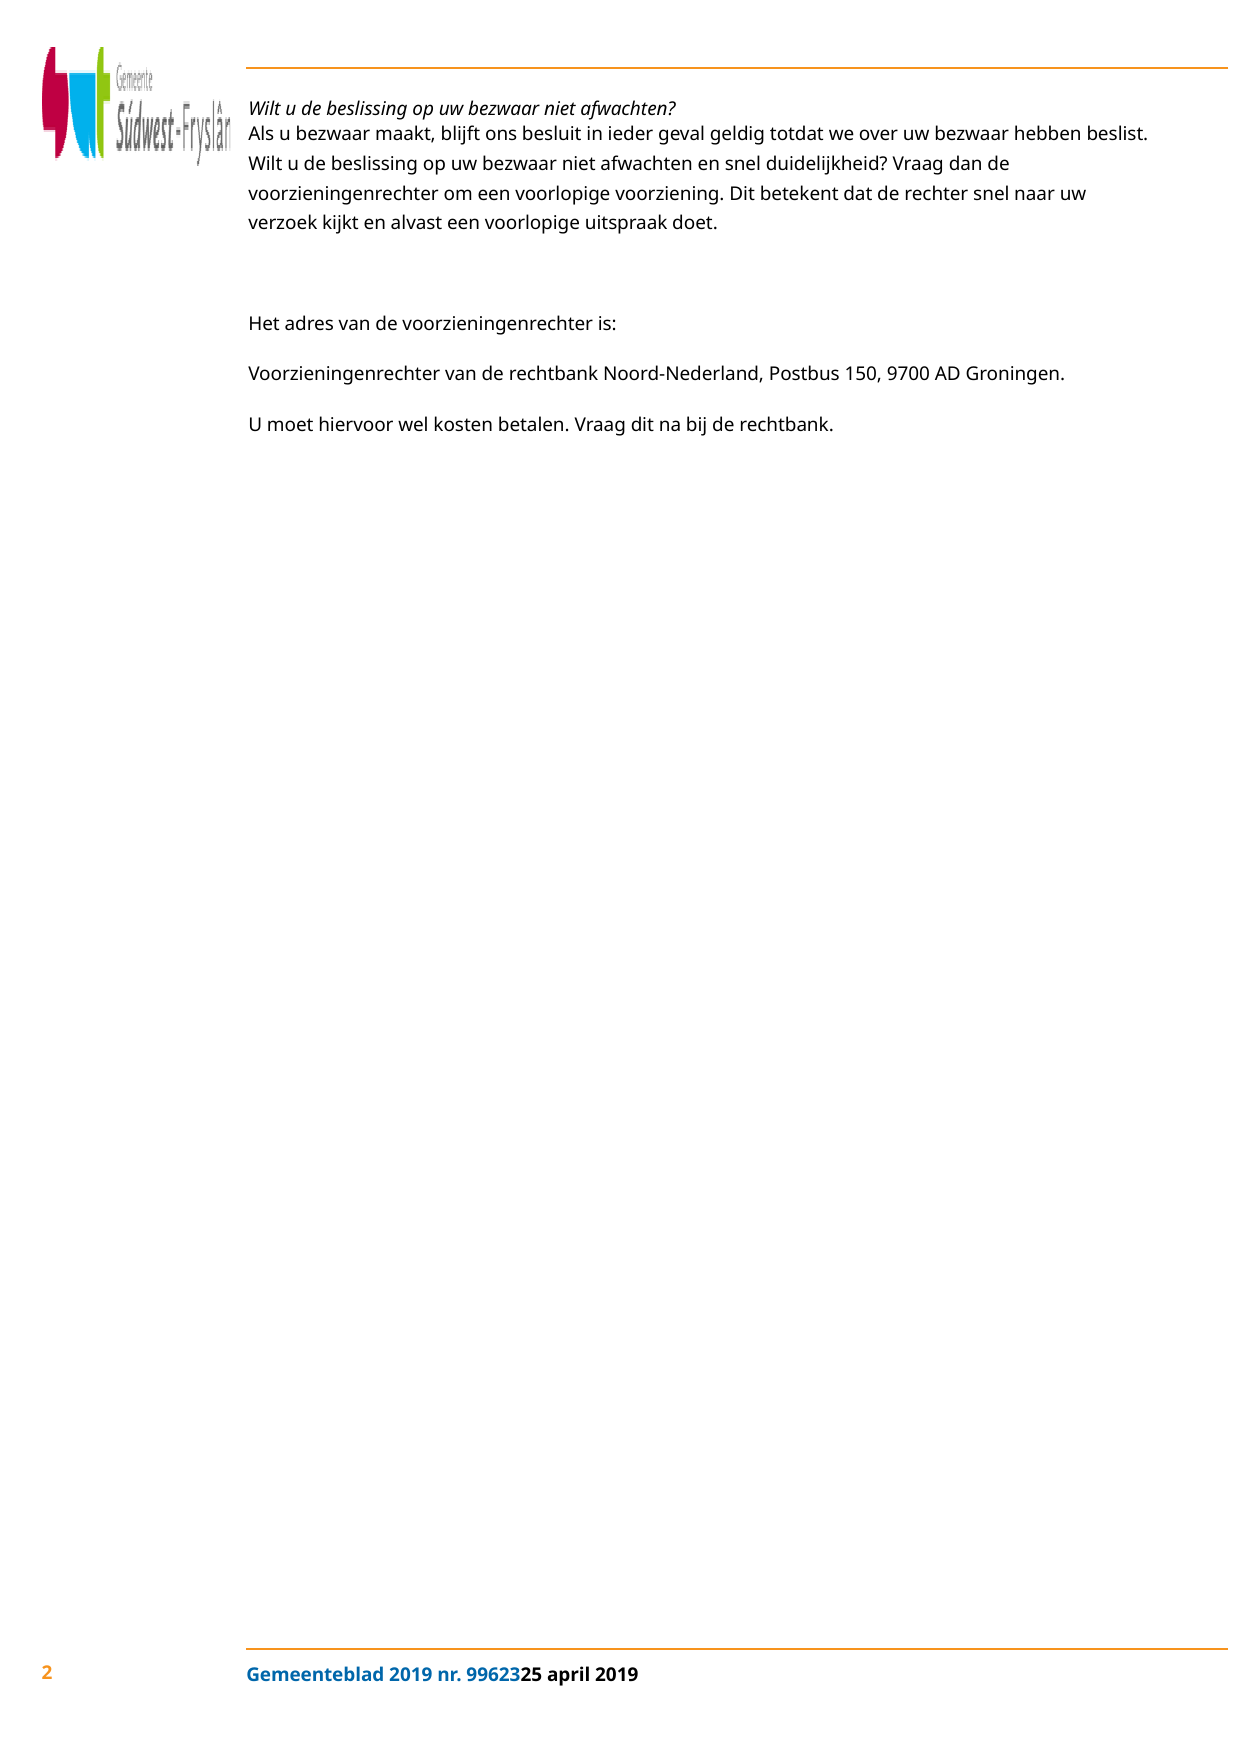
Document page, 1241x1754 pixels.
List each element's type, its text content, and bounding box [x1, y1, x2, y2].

text Wilt u de beslissing op uw bezwaar niet afwachten? [248, 95, 1152, 121]
text Als u bezwaar maakt, blijft ons besluit in ieder geval geldig totdat we over uw bezwaar hebben beslist. Wilt u de beslissing op uw bezwaar niet afwachten en snel duidelijkheid? Vraag dan de voorzieningenrechter om een voorlopige voorziening. Dit betekent dat de rechter snel naar uw verzoek kijkt en alvast een voorlopige uitspraak doet. [248, 121, 1152, 235]
text Voorzieningenrechter van de rechtbank Noord-Nederland, Postbus 150, 9700 AD Groningen. [248, 361, 1152, 386]
text Het adres van de voorzieningenrechter is: [248, 310, 1152, 336]
text U moet hiervoor wel kosten betalen. Vraag dit na bij de rechtbank. [248, 411, 1152, 437]
picture [41, 47, 231, 172]
